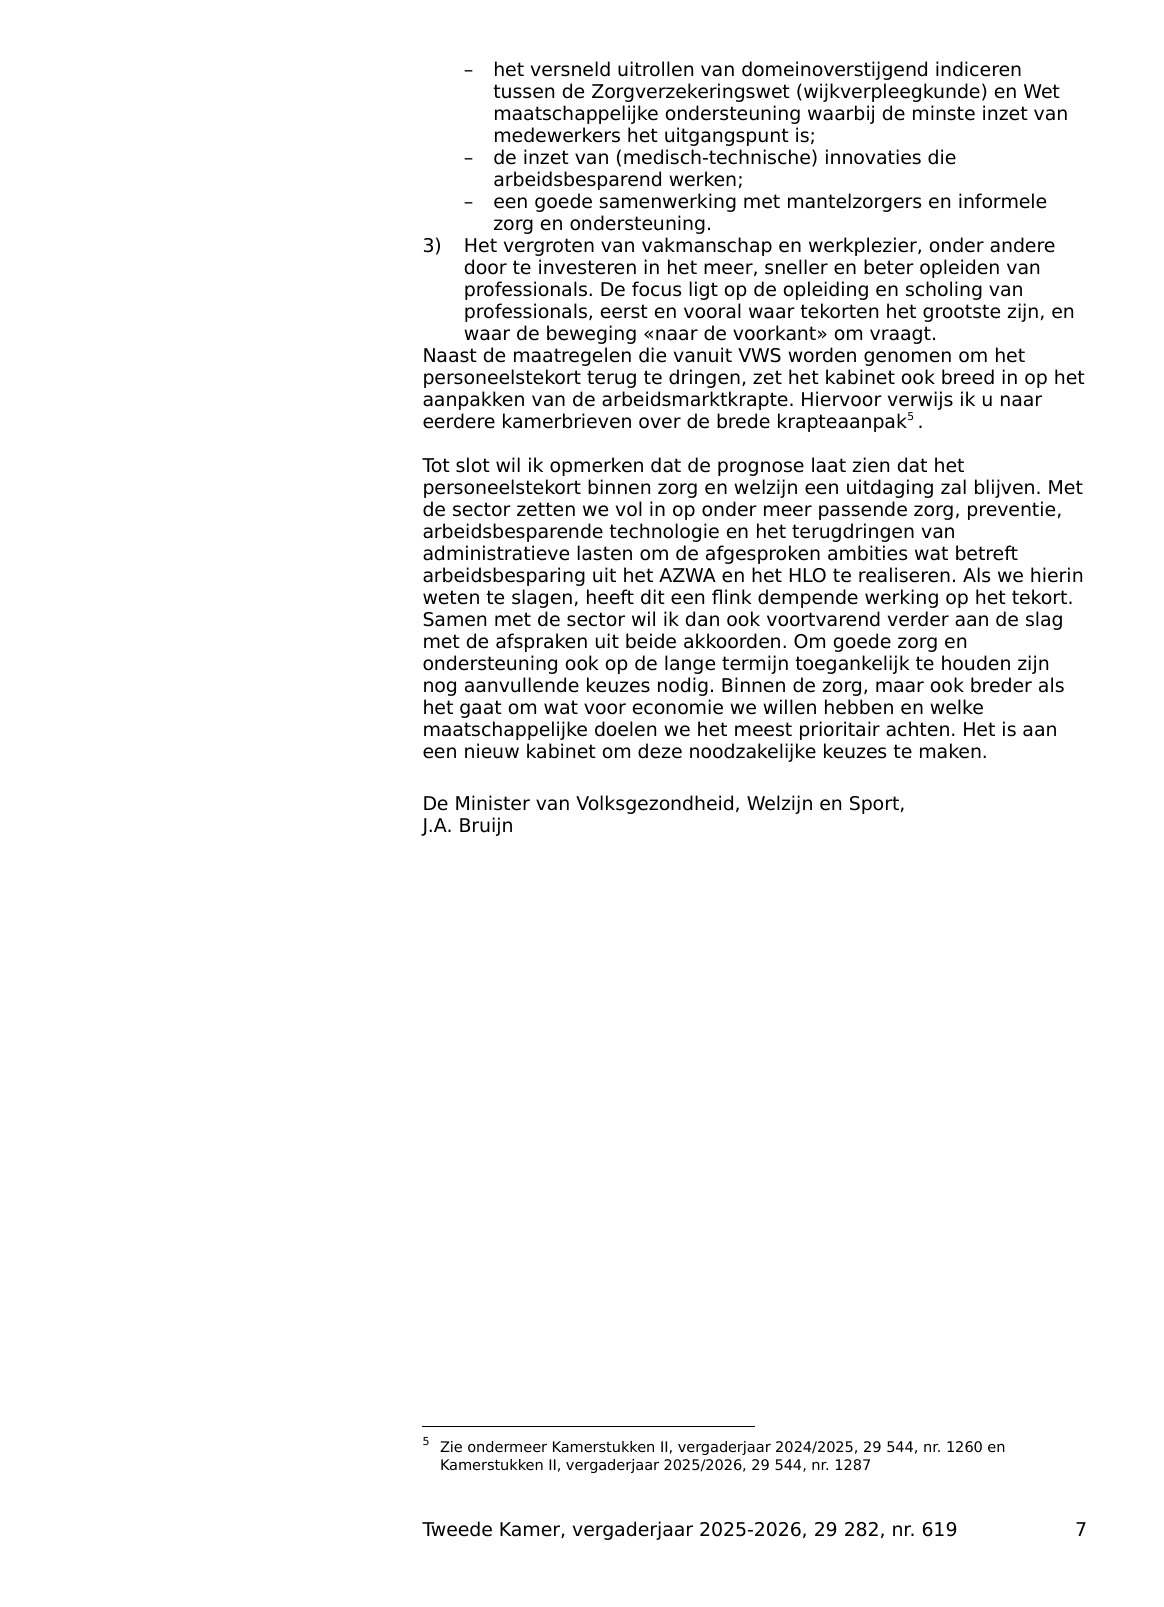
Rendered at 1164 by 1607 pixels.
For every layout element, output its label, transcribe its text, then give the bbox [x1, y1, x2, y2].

text Zie ondermeer Kamerstukken II, vergaderjaar 2024/2025, 29 544, nr. 1260 en Kamerstukken II, vergaderjaar 2025/2026, 29 544, nr. 1287 [422, 1435, 1087, 1474]
text De Minister van Volksgezondheid, Welzijn en Sport, J.A. Bruijn [422, 793, 1087, 837]
text – de inzet van (medisch-technische) innovaties die arbeidsbesparend werken; [464, 147, 1087, 191]
text Tot slot wil ik opmerken dat de prognose laat zien dat het personeelstekort binnen zorg en welzijn een uitdaging zal blijven. Met de sector zetten we vol in op onder meer passende zorg, preventie, arbeidsbesparende technologie en het terugdringen van administratieve lasten om de afgesproken ambities wat betreft arbeidsbesparing uit het AZWA en het HLO te realiseren. Als we hierin weten te slagen, heeft dit een flink dempende werking op het tekort. Samen met de sector wil ik dan ook voortvarend verder aan de slag met de afspraken uit beide akkoorden. Om goede zorg en ondersteuning ook op de lange termijn toegankelijk te houden zijn nog aanvullende keuzes nodig. Binnen de zorg, maar ook breder als het gaat om wat voor economie we willen hebben en welke maatschappelijke doelen we het meest prioritair achten. Het is aan een nieuw kabinet om deze noodzakelijke keuzes te maken. [422, 455, 1087, 763]
text Naast de maatregelen die vanuit VWS worden genomen om het personeelstekort terug te dringen, zet het kabinet ook breed in op het aanpakken van de arbeidsmarktkrapte. Hiervoor verwijs ik u naar eerdere kamerbrieven over de brede krapteaanpak. [422, 345, 1087, 433]
text 3) Het vergroten van vakmanschap en werkplezier, onder andere door te investeren in het meer, sneller en beter opleiden van professionals. De focus ligt op de opleiding en scholing van professionals, eerst en vooral waar tekorten het grootste zijn, en waar de beweging «naar de voorkant» om vraagt. [422, 235, 1087, 345]
text – het versneld uitrollen van domeinoverstijgend indiceren tussen de Zorgverzekeringswet (wijkverpleegkunde) en Wet maatschappelijke ondersteuning waarbij de minste inzet van medewerkers het uitgangspunt is; [464, 59, 1087, 147]
text – een goede samenwerking met mantelzorgers en informele zorg en ondersteuning. [464, 191, 1087, 235]
